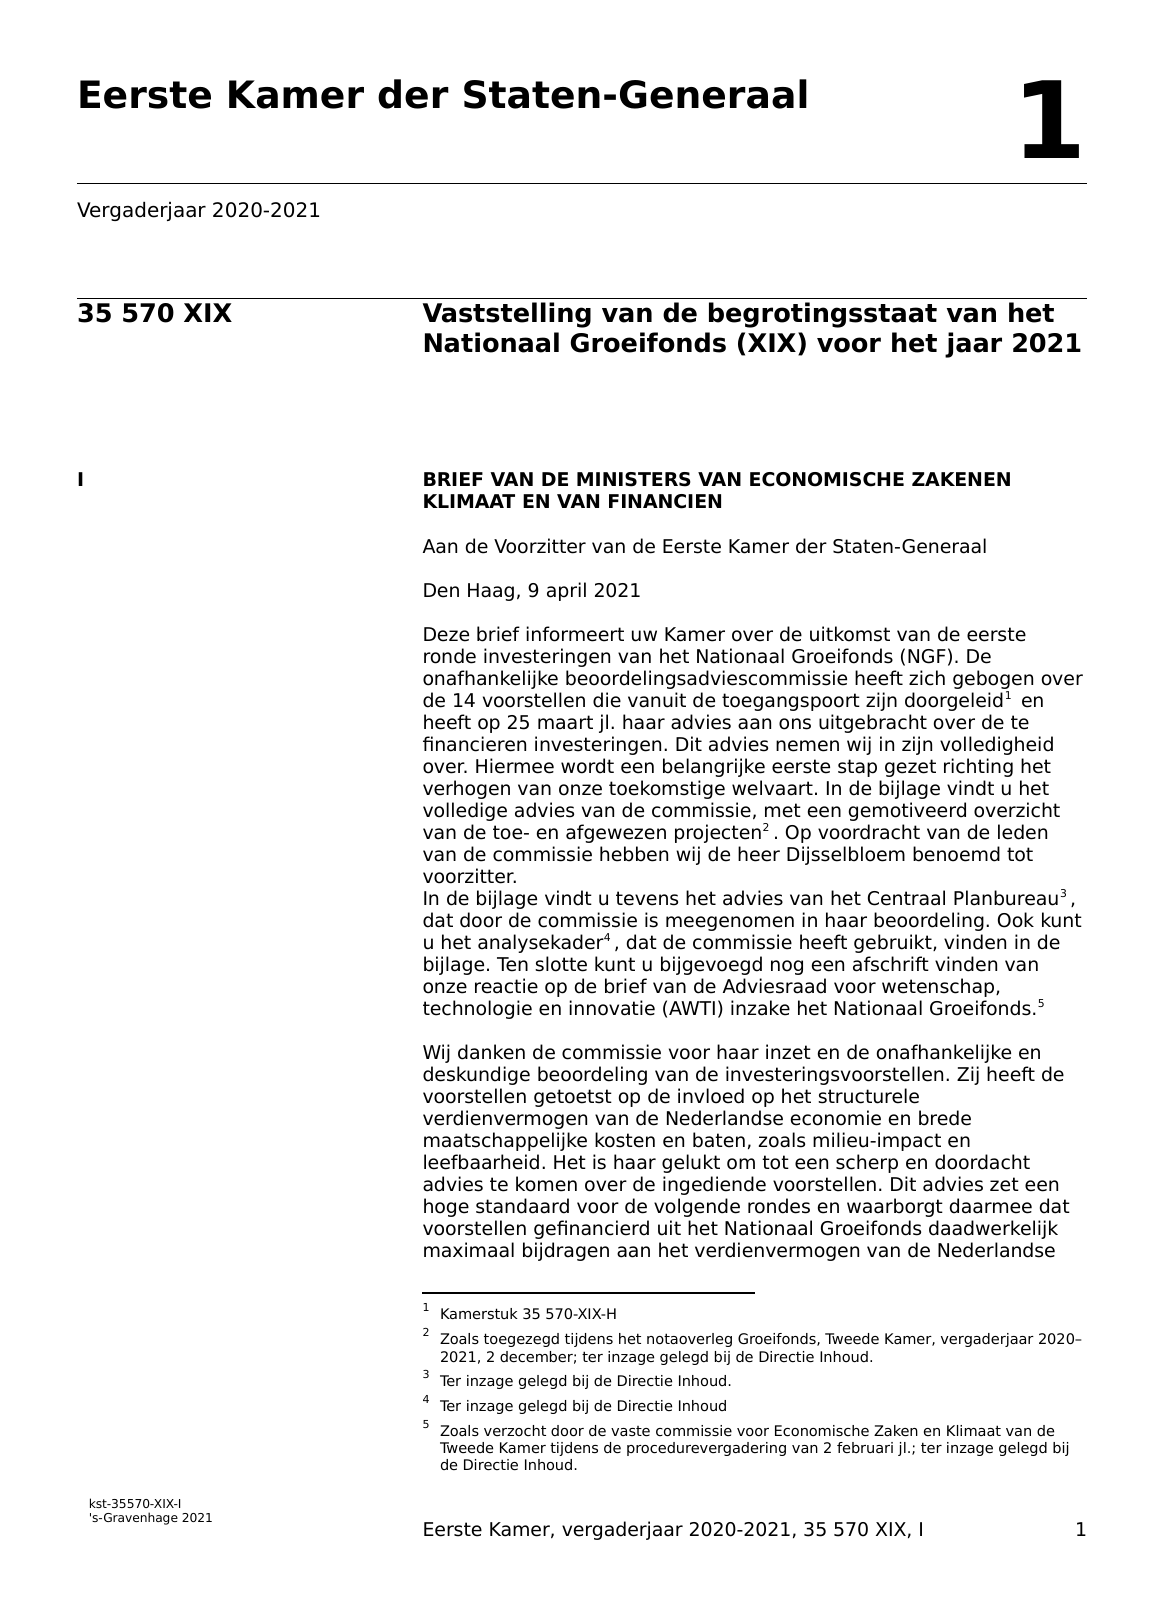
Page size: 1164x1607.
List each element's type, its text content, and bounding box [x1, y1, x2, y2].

text In de bijlage vindt u tevens het advies van het Centraal Planbureau, dat door de commissie is meegenomen in haar beoordeling. Ook kunt u het analysekader, dat de commissie heeft gebruikt, vinden in de bijlage. Ten slotte kunt u bijgevoegd nog een afschrift vinden van onze reactie op de brief van de Adviesraad voor wetenschap, technologie en innovatie (AWTI) inzake het Nationaal Groeifonds. [422, 888, 1087, 1019]
table_cell Vergaderjaar 2020-2021 [77, 184, 1087, 298]
text Zoals toegezegd tijdens het notaoverleg Groeifonds, Tweede Kamer, vergaderjaar 2020–2021, 2 december; ter inzage gelegd bij de Directie Inhoud. [422, 1327, 1087, 1366]
text Deze brief informeert uw Kamer over de uitkomst van de eerste ronde investeringen van het Nationaal Groeifonds (NGF). De onafhankelijke beoordelingsadviescommissie heeft zich gebogen over de 14 voorstellen die vanuit de toegangspoort zijn doorgeleid en heeft op 25 maart jl. haar advies aan ons uitgebracht over de te financieren investeringen. Dit advies nemen wij in zijn volledigheid over. Hiermee wordt een belangrijke eerste stap gezet richting het verhogen van onze toekomstige welvaart. In de bijlage vindt u het volledige advies van de commissie, met een gemotiveerd overzicht van de toe- en afgewezen projecten. Op voordracht van de leden van de commissie hebben wij de heer Dijsselbloem benoemd tot voorzitter. [422, 624, 1087, 888]
text Zoals verzocht door de vaste commissie voor Economische Zaken en Klimaat van de Tweede Kamer tijdens de procedurevergadering van 2 februari jl.; ter inzage gelegd bij de Directie Inhoud. [422, 1418, 1087, 1474]
subtitle I BRIEF VAN DE MINISTERS VAN ECONOMISCHE ZAKENEN KLIMAAT EN VAN FINANCIEN [77, 469, 1087, 513]
text Kamerstuk 35 570-XIX-H [422, 1302, 1087, 1324]
table_header Eerste Kamer der Staten-Generaal [77, 59, 886, 183]
text Wij danken de commissie voor haar inzet en de onafhankelijke en deskundige beoordeling van de investeringsvoorstellen. Zij heeft de voorstellen getoetst op de invloed op het structurele verdienvermogen van de Nederlandse economie en brede maatschappelijke kosten en baten, zoals milieu-impact en leefbaarheid. Het is haar gelukt om tot een scherp en doordacht advies te komen over de ingediende voorstellen. Dit advies zet een hoge standaard voor de volgende rondes en waarborgt daarmee dat voorstellen gefinancierd uit het Nationaal Groeifonds daadwerkelijk maximaal bijdragen aan het verdienvermogen van de Nederlandse [422, 1042, 1087, 1261]
text kst-35570-XIX-I [88, 1497, 323, 1511]
text Den Haag, 9 april 2021 [422, 580, 1087, 602]
table_header 1 [886, 59, 1087, 183]
text Ter inzage gelegd bij de Directie Inhoud [422, 1393, 1087, 1416]
text Ter inzage gelegd bij de Directie Inhoud. [422, 1368, 1087, 1391]
subtitle 35 570 XIX Vaststelling van de begrotingsstaat van het Nationaal Groeifonds (XIX) voor het jaar 2021 [77, 299, 1087, 358]
text 's-Gravenhage 2021 [88, 1511, 323, 1525]
text Aan de Voorzitter van de Eerste Kamer der Staten-Generaal [422, 536, 1087, 557]
